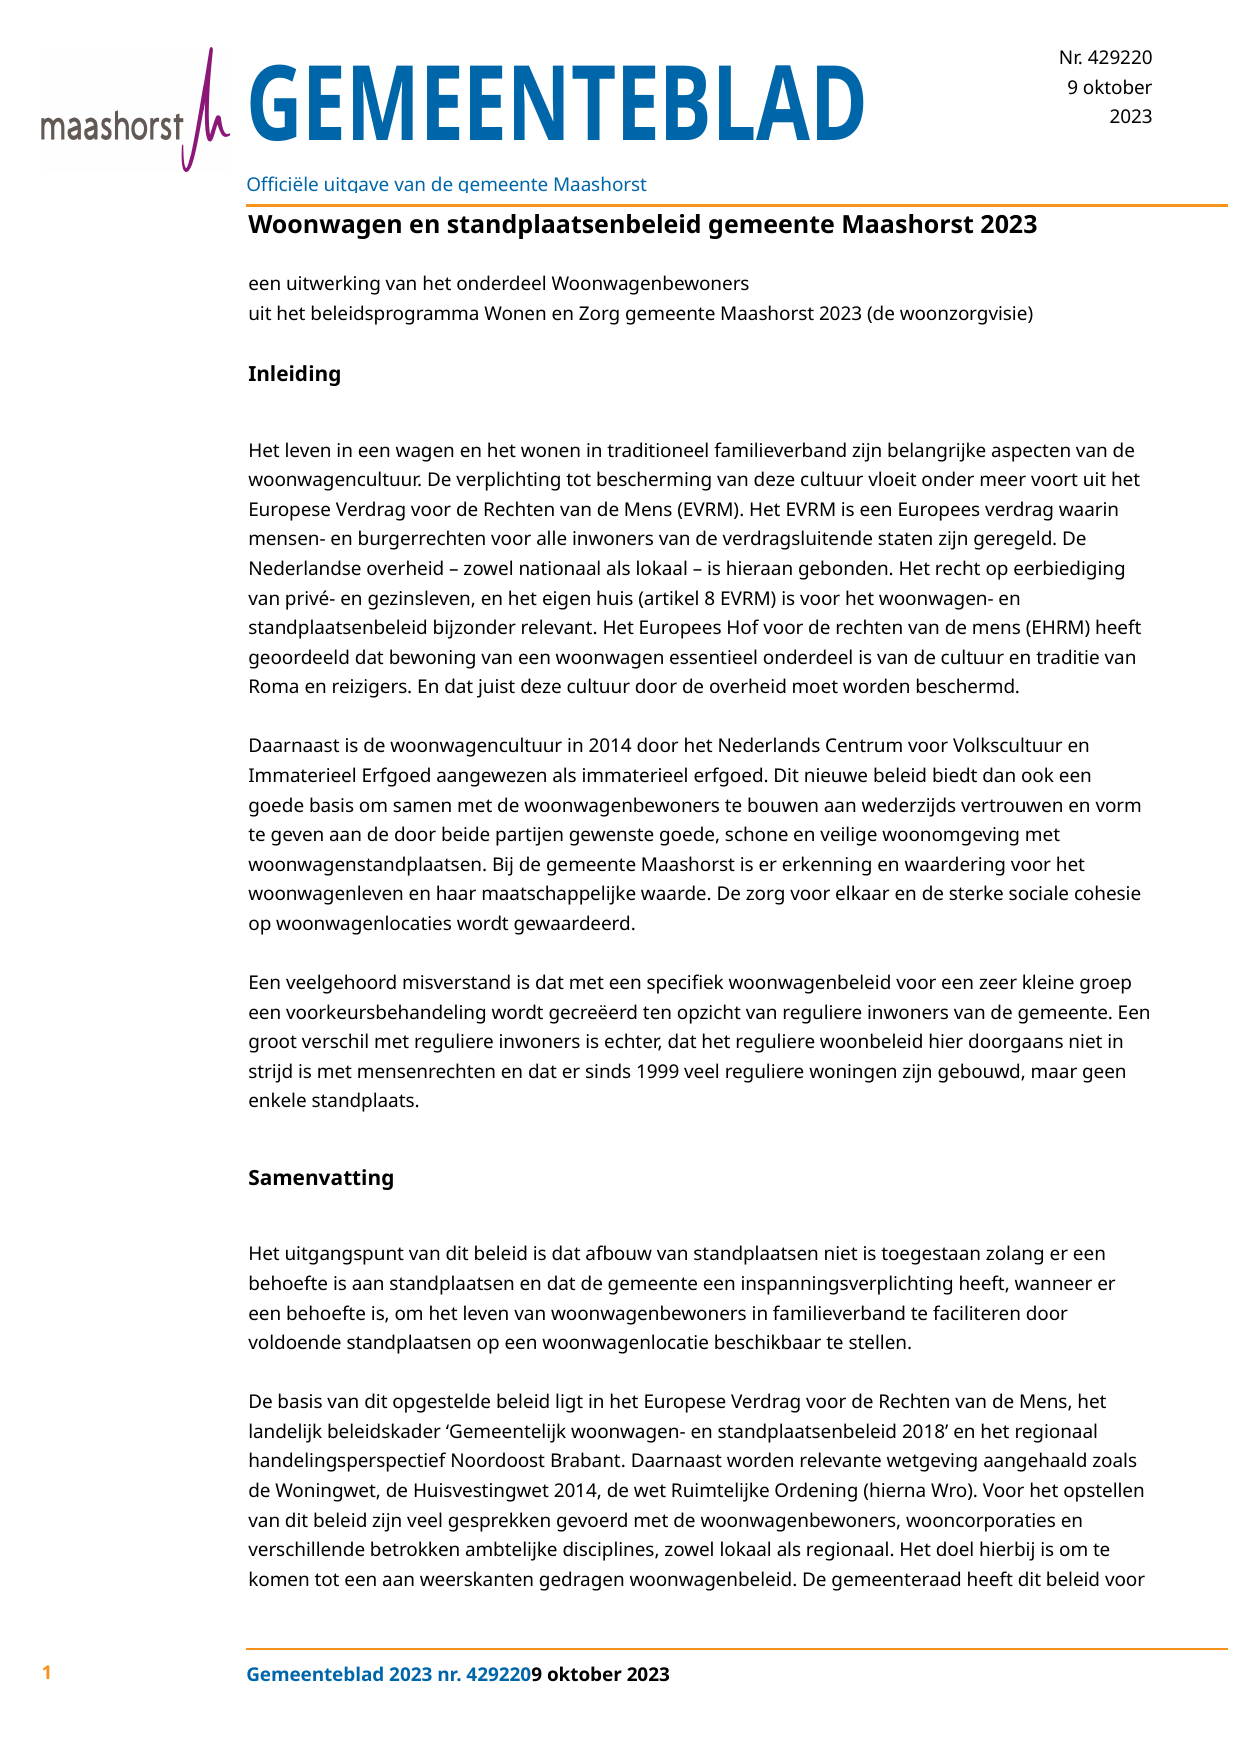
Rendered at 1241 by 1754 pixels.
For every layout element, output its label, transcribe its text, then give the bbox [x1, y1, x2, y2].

text een uitwerking van het onderdeel Woonwagenbewoners [248, 270, 1152, 296]
text Het leven in een wagen en het wonen in traditioneel familieverband zijn belangrijke aspecten van de woonwagencultuur. De verplichting tot bescherming van deze cultuur vloeit onder meer voort uit het Europese Verdrag voor de Rechten van de Mens (EVRM). Het EVRM is een Europees verdrag waarin mensen- en burgerrechten voor alle inwoners van de verdragsluitende staten zijn geregeld. De Nederlandse overheid – zowel nationaal als lokaal – is hieraan gebonden. Het recht op eerbiediging van privé- en gezinsleven, en het eigen huis (artikel 8 EVRM) is voor het woonwagen- en standplaatsenbeleid bijzonder relevant. Het Europees Hof voor de rechten van de mens (EHRM) heeft geoordeeld dat bewoning van een woonwagen essentieel onderdeel is van de cultuur en traditie van Roma en reizigers. En dat juist deze cultuur door de overheid moet worden beschermd. [248, 437, 1152, 699]
text Een veelgehoord misverstand is dat met een specifiek woonwagenbeleid voor een zeer kleine groep een voorkeursbehandeling wordt gecreëerd ten opzicht van reguliere inwoners van de gemeente. Een groot verschil met reguliere inwoners is echter, dat het reguliere woonbeleid hier doorgaans niet in strijd is met mensenrechten en dat er sinds 1999 veel reguliere woningen zijn gebouwd, maar geen enkele standplaats. [248, 969, 1152, 1113]
text Woonwagen en standplaatsenbeleid gemeente Maashorst 2023 [248, 207, 1152, 241]
picture [41, 47, 231, 172]
text Inleiding [248, 359, 1152, 387]
text De basis van dit opgestelde beleid ligt in het Europese Verdrag voor de Rechten van de Mens, het landelijk beleidskader ‘Gemeentelijk woonwagen- en standplaatsenbeleid 2018’ en het regionaal handelingsperspectief Noordoost Brabant. Daarnaast worden relevante wetgeving aangehaald zoals de Woningwet, de Huisvestingwet 2014, de wet Ruimtelijke Ordening (hierna Wro). Voor het opstellen van dit beleid zijn veel gesprekken gevoerd met de woonwagenbewoners, wooncorporaties en verschillende betrokken ambtelijke disciplines, zowel lokaal als regionaal. Het doel hierbij is om te komen tot een aan weerskanten gedragen woonwagenbeleid. De gemeenteraad heeft dit beleid voor [248, 1388, 1152, 1592]
text Daarnaast is de woonwagencultuur in 2014 door het Nederlands Centrum voor Volkscultuur en Immaterieel Erfgoed aangewezen als immaterieel erfgoed. Dit nieuwe beleid biedt dan ook een goede basis om samen met de woonwagenbewoners te bouwen aan wederzijds vertrouwen en vorm te geven aan de door beide partijen gewenste goede, schone en veilige woonomgeving met woonwagenstandplaatsen. Bij de gemeente Maashorst is er erkenning en waardering voor het woonwagenleven en haar maatschappelijke waarde. De zorg voor elkaar en de sterke sociale cohesie op woonwagenlocaties wordt gewaardeerd. [248, 733, 1152, 936]
text Het uitgangspunt van dit beleid is dat afbouw van standplaatsen niet is toegestaan zolang er een behoefte is aan standplaatsen en dat de gemeente een inspanningsverplichting heeft, wanneer er een behoefte is, om het leven van woonwagenbewoners in familieverband te faciliteren door voldoende standplaatsen op een woonwagenlocatie beschikbaar te stellen. [248, 1241, 1152, 1355]
text Samenvatting [248, 1163, 1152, 1191]
text uit het beleidsprogramma Wonen en Zorg gemeente Maashorst 2023 (de woonzorgvisie) [248, 300, 1152, 326]
